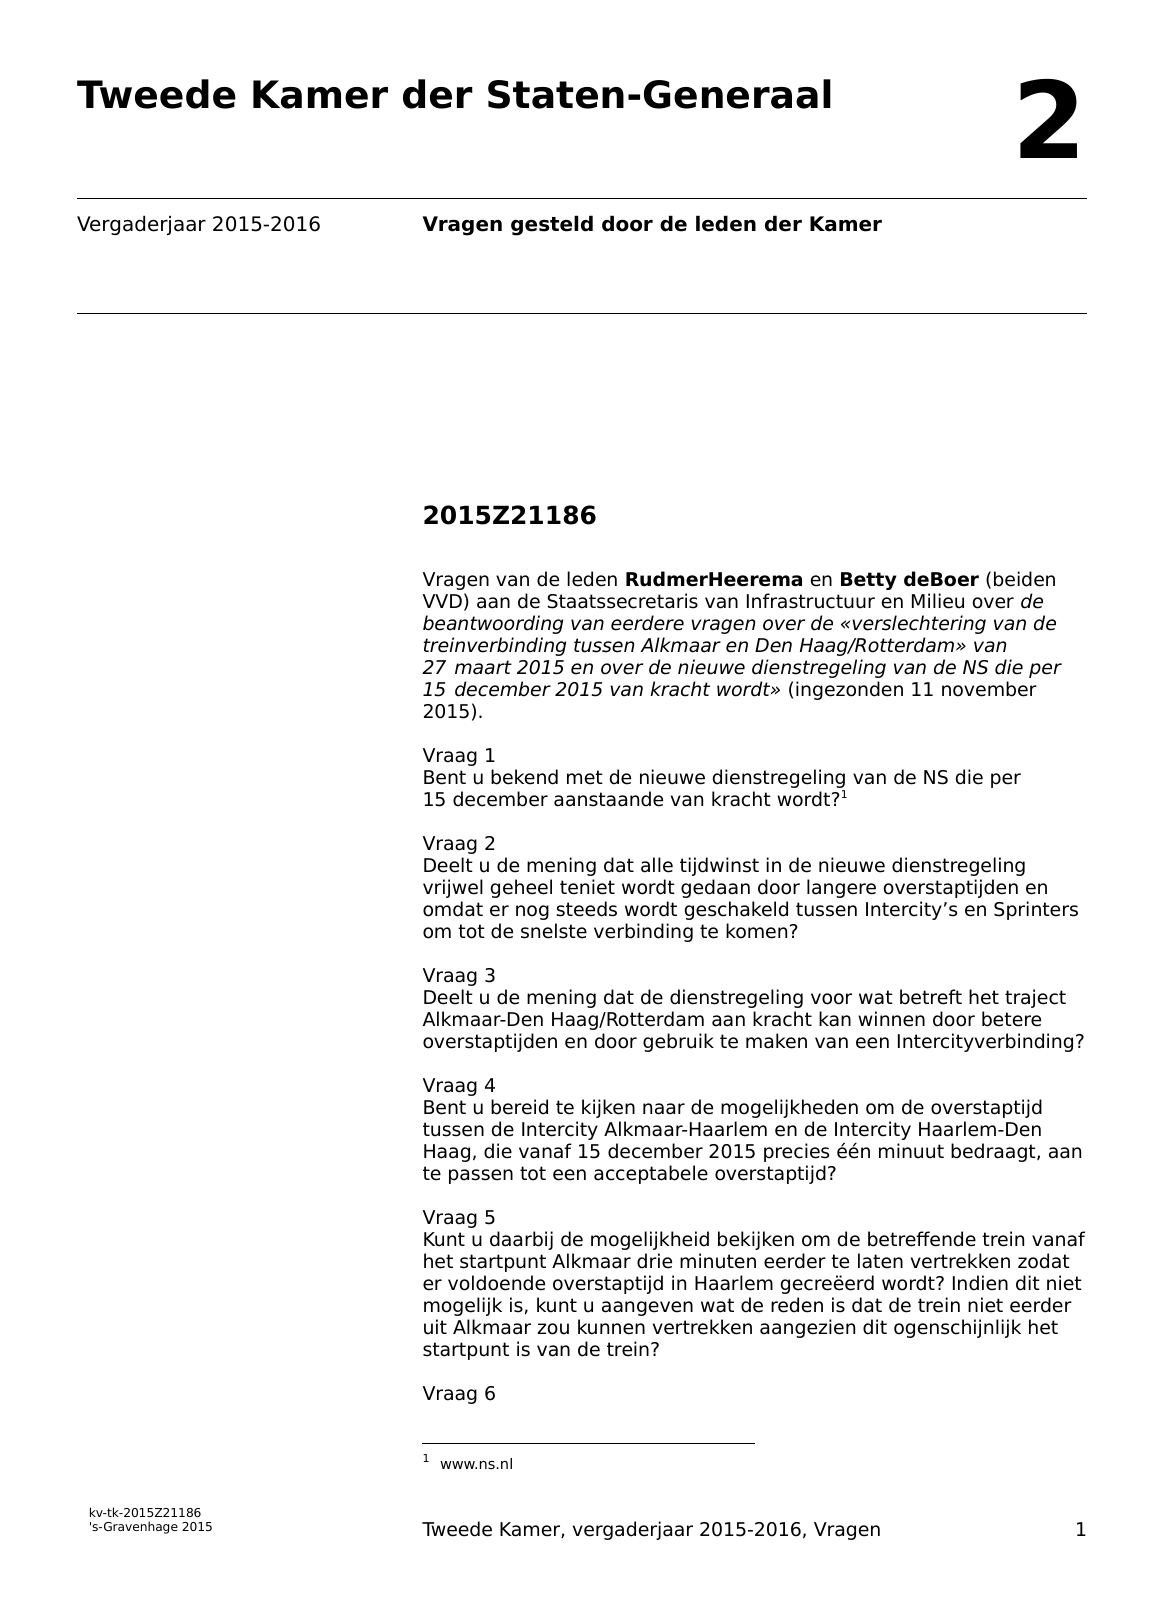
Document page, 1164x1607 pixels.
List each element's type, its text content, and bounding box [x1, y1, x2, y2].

text Vraag 1 [422, 745, 1087, 767]
text Deelt u de mening dat de dienstregeling voor wat betreft het traject Alkmaar-Den Haag/Rotterdam aan kracht kan winnen door betere overstaptijden en door gebruik te maken van een Intercityverbinding? [422, 987, 1087, 1053]
table_header 2 [886, 59, 1087, 198]
text Bent u bereid te kijken naar de mogelijkheden om de overstaptijd tussen de Intercity Alkmaar-Haarlem en de Intercity Haarlem-Den Haag, die vanaf 15 december 2015 precies één minuut bedraagt, aan te passen tot een acceptabele overstaptijd? [422, 1097, 1087, 1185]
table_header Tweede Kamer der Staten-Generaal [77, 59, 886, 198]
text Vraag 4 [422, 1075, 1087, 1097]
text Vraag 6 [422, 1383, 1087, 1405]
table_cell Vergaderjaar 2015-2016 [77, 199, 422, 313]
text Vragen van de leden RudmerHeerema en Betty deBoer (beiden VVD) aan de Staatssecretaris van Infrastructuur en Milieu over de beantwoording van eerdere vragen over de «verslechtering van de treinverbinding tussen Alkmaar en Den Haag/Rotterdam» van 27 maart 2015 en over de nieuwe dienstregeling van de NS die per 15 december 2015 van kracht wordt» (ingezonden 11 november 2015). [422, 569, 1087, 723]
text Vraag 5 [422, 1207, 1087, 1229]
text kv-tk-2015Z21186 [88, 1506, 323, 1520]
text Vraag 2 [422, 833, 1087, 855]
text 's-Gravenhage 2015 [88, 1520, 323, 1534]
table_cell Vragen gesteld door de leden der Kamer [422, 199, 1087, 313]
text Kunt u daarbij de mogelijkheid bekijken om de betreffende trein vanaf het startpunt Alkmaar drie minuten eerder te laten vertrekken zodat er voldoende overstaptijd in Haarlem gecreëerd wordt? Indien dit niet mogelijk is, kunt u aangeven wat de reden is dat de trein niet eerder uit Alkmaar zou kunnen vertrekken aangezien dit ogenschijnlijk het startpunt is van de trein? [422, 1229, 1087, 1361]
text Bent u bekend met de nieuwe dienstregeling van de NS die per 15 december aanstaande van kracht wordt? [422, 767, 1087, 811]
text www.ns.nl [422, 1452, 1087, 1474]
text Vraag 3 [422, 965, 1087, 987]
text 2015Z21186 [422, 501, 1087, 531]
text Deelt u de mening dat alle tijdwinst in de nieuwe dienstregeling vrijwel geheel teniet wordt gedaan door langere overstaptijden en omdat er nog steeds wordt geschakeld tussen Intercity’s en Sprinters om tot de snelste verbinding te komen? [422, 855, 1087, 943]
